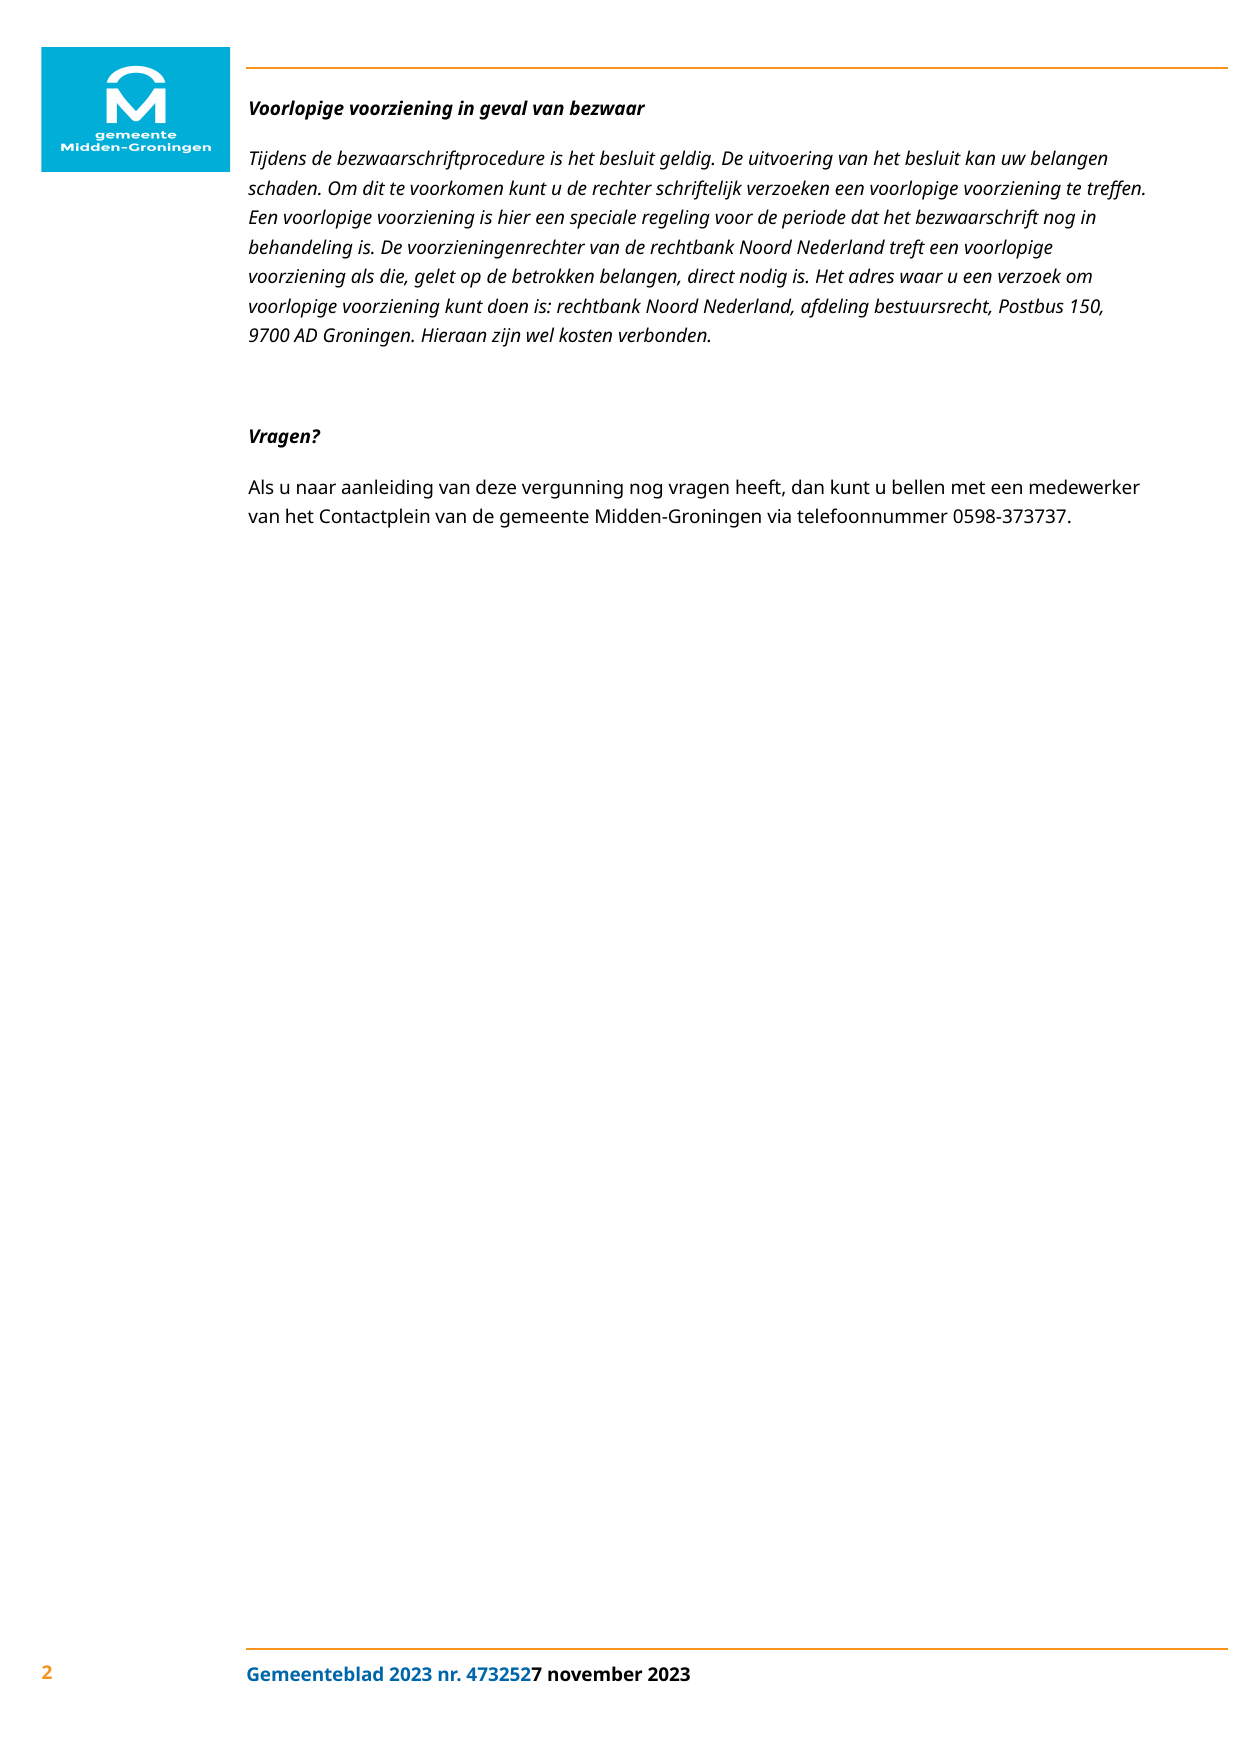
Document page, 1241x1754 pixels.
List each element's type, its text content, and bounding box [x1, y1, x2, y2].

text Tijdens de bezwaarschriftprocedure is het besluit geldig. De uitvoering van het besluit kan uw belangen schaden. Om dit te voorkomen kunt u de rechter schriftelijk verzoeken een voorlopige voorziening te treffen. Een voorlopige voorziening is hier een speciale regeling voor de periode dat het bezwaarschrift nog in behandeling is. De voorzieningenrechter van de rechtbank Noord Nederland treft een voorlopige voorziening als die, gelet op de betrokken belangen, direct nodig is. Het adres waar u een verzoek om voorlopige voorziening kunt doen is: rechtbank Noord Nederland, afdeling bestuursrecht, Postbus 150, 9700 AD Groningen. Hieraan zijn wel kosten verbonden. [248, 145, 1152, 348]
picture [184, 146, 190, 153]
text Als u naar aanleiding van deze vergunning nog vragen heeft, dan kunt u bellen met een medewerker van het Contactplein van de gemeente Midden-Groningen via telefoonnummer 0598-373737. [248, 474, 1152, 529]
text Vragen? [248, 423, 1152, 449]
picture [108, 66, 164, 82]
text Voorlopige voorziening in geval van bezwaar [248, 95, 1152, 121]
picture [107, 89, 165, 122]
